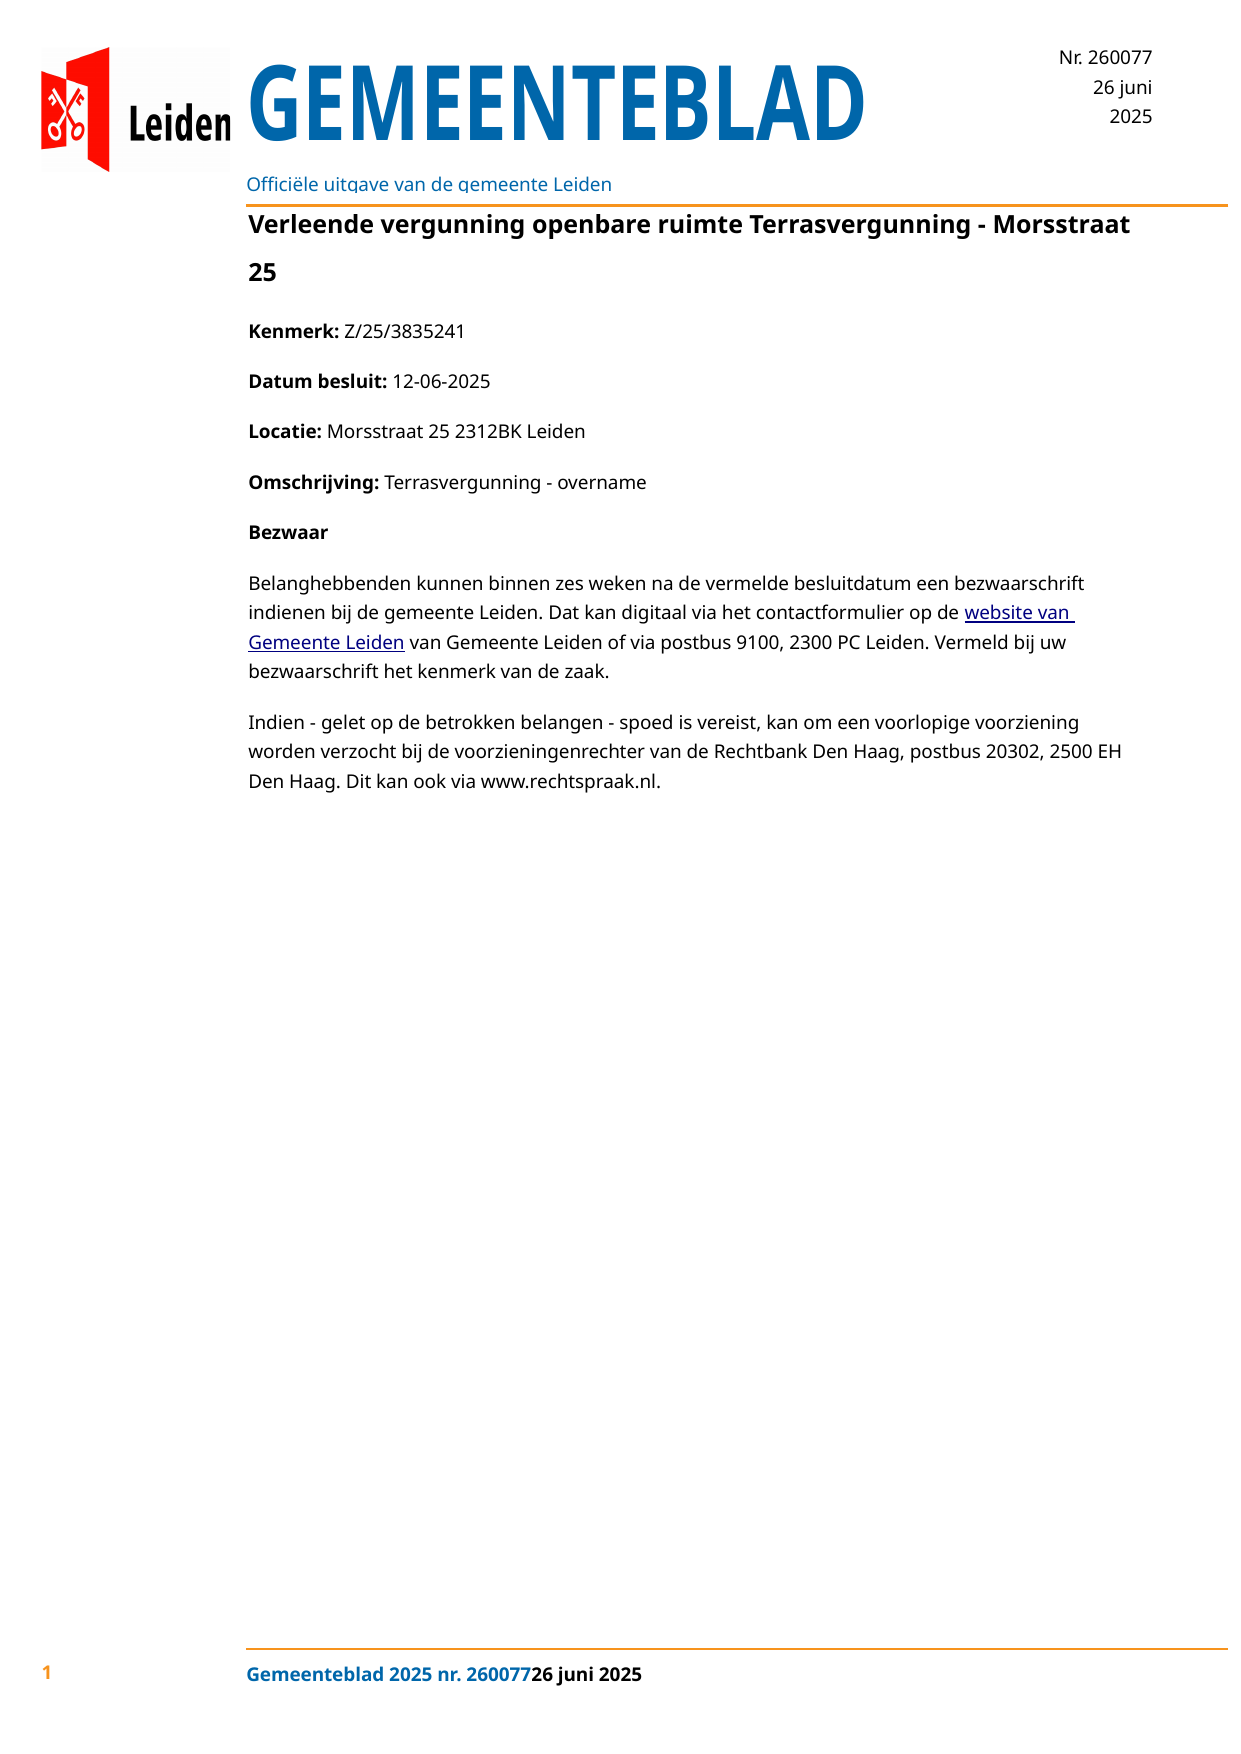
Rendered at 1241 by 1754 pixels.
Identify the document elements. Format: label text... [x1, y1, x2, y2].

text Indien - gelet op de betrokken belangen - spoed is vereist, kan om een voorlopige voorziening worden verzocht bij de voorzieningenrechter van de Rechtbank Den Haag, postbus 20302, 2500 EH Den Haag. Dit kan ook via www.rechtspraak.nl. [248, 709, 1152, 794]
text Locatie: Morsstraat 25 2312BK Leiden [248, 419, 1152, 444]
text Kenmerk: Z/25/3835241 [248, 318, 1152, 344]
text Verleende vergunning openbare ruimte Terrasvergunning - Morsstraat 25 [248, 207, 1152, 288]
text Datum besluit: 12-06-2025 [248, 368, 1152, 394]
text Bezwaar [248, 519, 1152, 545]
text Belanghebbenden kunnen binnen zes weken na de vermelde besluitdatum een bezwaarschrift indienen bij de gemeente Leiden. Dat kan digitaal via het contactformulier op de website van Gemeente Leiden van Gemeente Leiden of via postbus 9100, 2300 PC Leiden. Vermeld bij uw bezwaarschrift het kenmerk van de zaak. [248, 570, 1152, 684]
text Omschrijving: Terrasvergunning - overname [248, 469, 1152, 495]
picture [41, 47, 231, 172]
